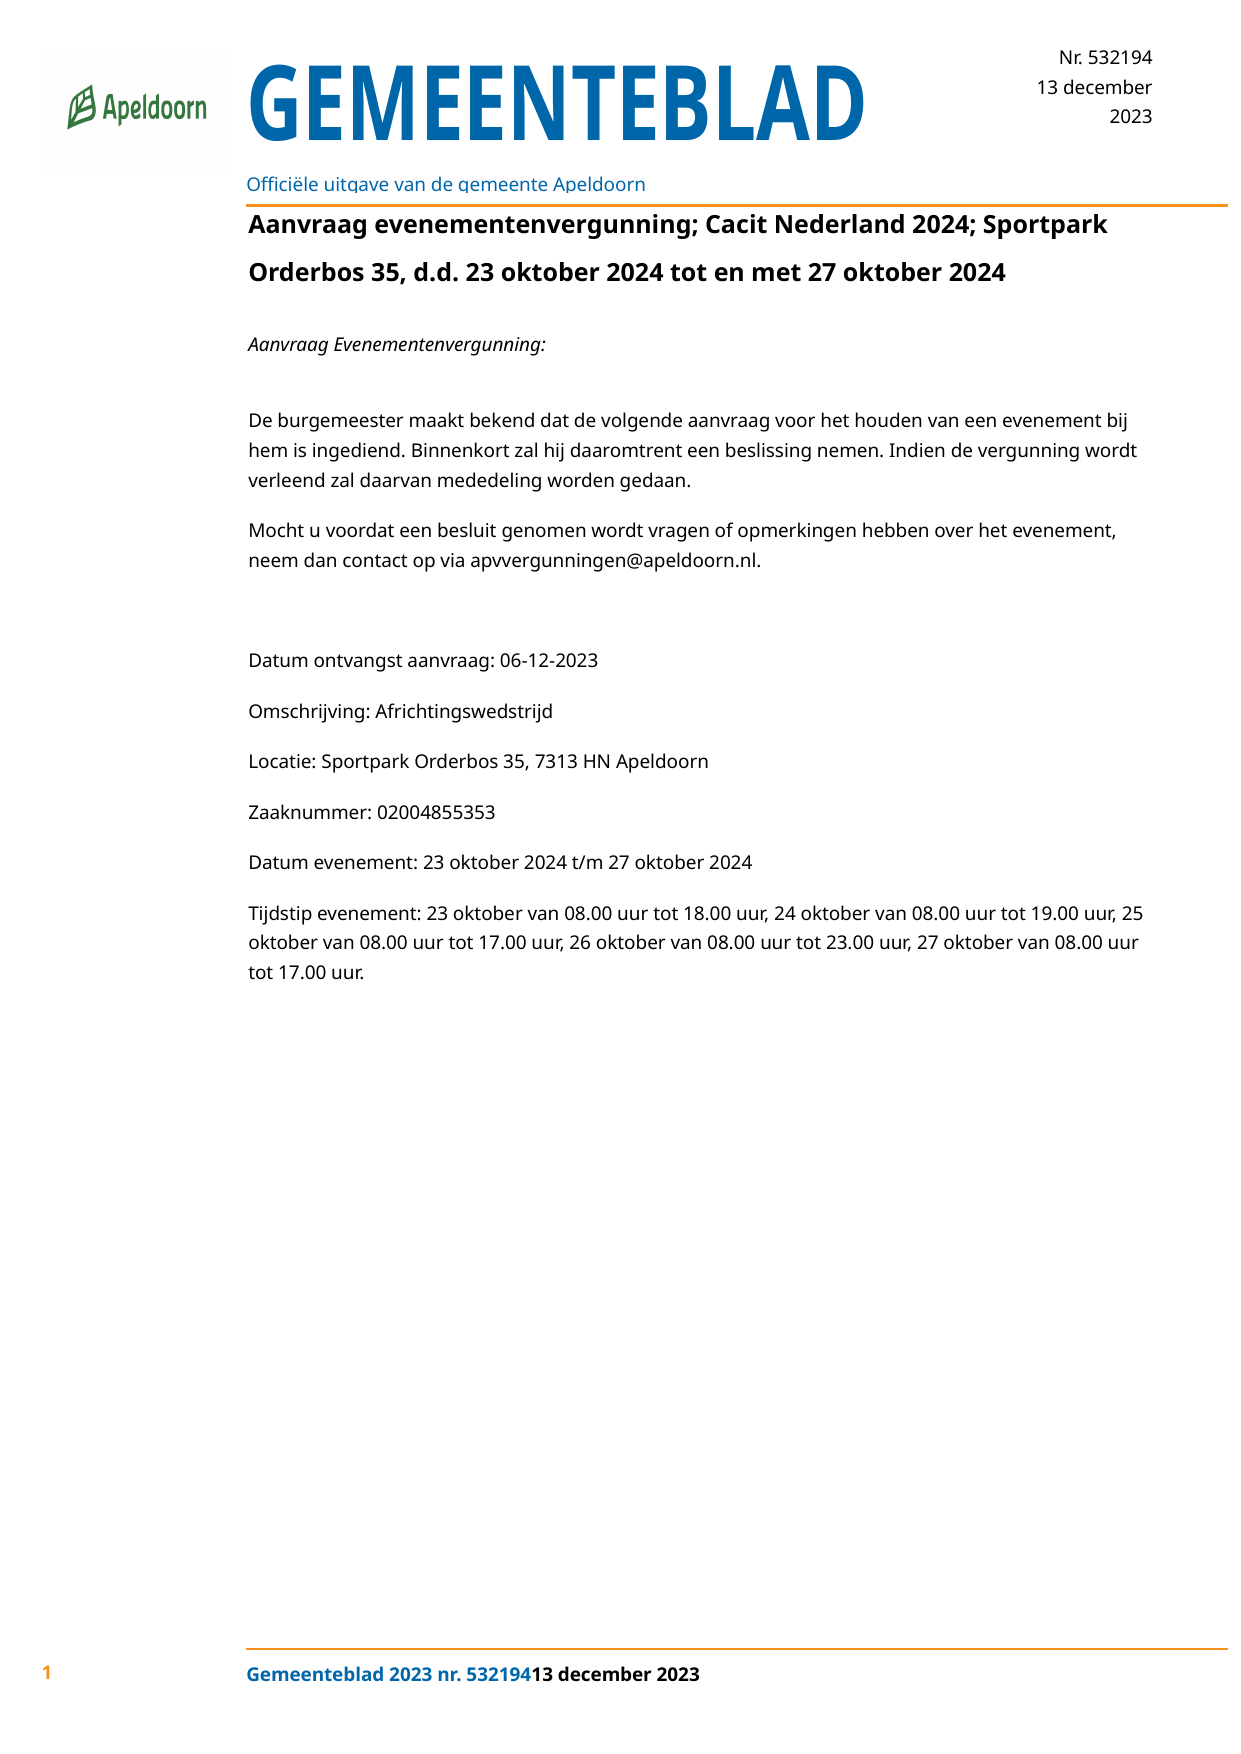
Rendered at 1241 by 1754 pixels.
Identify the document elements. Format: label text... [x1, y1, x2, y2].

text Aanvraag Evenementenvergunning: [248, 331, 1152, 357]
text Locatie: Sportpark Orderbos 35, 7313 HN Apeldoorn [248, 748, 1152, 774]
text Tijdstip evenement: 23 oktober van 08.00 uur tot 18.00 uur, 24 oktober van 08.00 uur tot 19.00 uur, 25 oktober van 08.00 uur tot 17.00 uur, 26 oktober van 08.00 uur tot 23.00 uur, 27 oktober van 08.00 uur tot 17.00 uur. [248, 900, 1152, 984]
text Mocht u voordat een besluit genomen wordt vragen of opmerkingen hebben over het evenement, neem dan contact op via apvvergunningen@apeldoorn.nl. [248, 517, 1152, 572]
text Datum ontvangst aanvraag: 06-12-2023 [248, 648, 1152, 673]
picture [41, 47, 231, 172]
text Datum evenement: 23 oktober 2024 t/m 27 oktober 2024 [248, 849, 1152, 875]
text Zaaknummer: 02004855353 [248, 799, 1152, 824]
text Aanvraag evenementenvergunning; Cacit Nederland 2024; Sportpark Orderbos 35, d.d. 23 oktober 2024 tot en met 27 oktober 2024 [248, 207, 1152, 288]
text De burgemeester maakt bekend dat de volgende aanvraag voor het houden van een evenement bij hem is ingediend. Binnenkort zal hij daaromtrent een beslissing nemen. Indien de vergunning wordt verleend zal daarvan mededeling worden gedaan. [248, 408, 1152, 492]
text Omschrijving: Africhtingswedstrijd [248, 698, 1152, 724]
